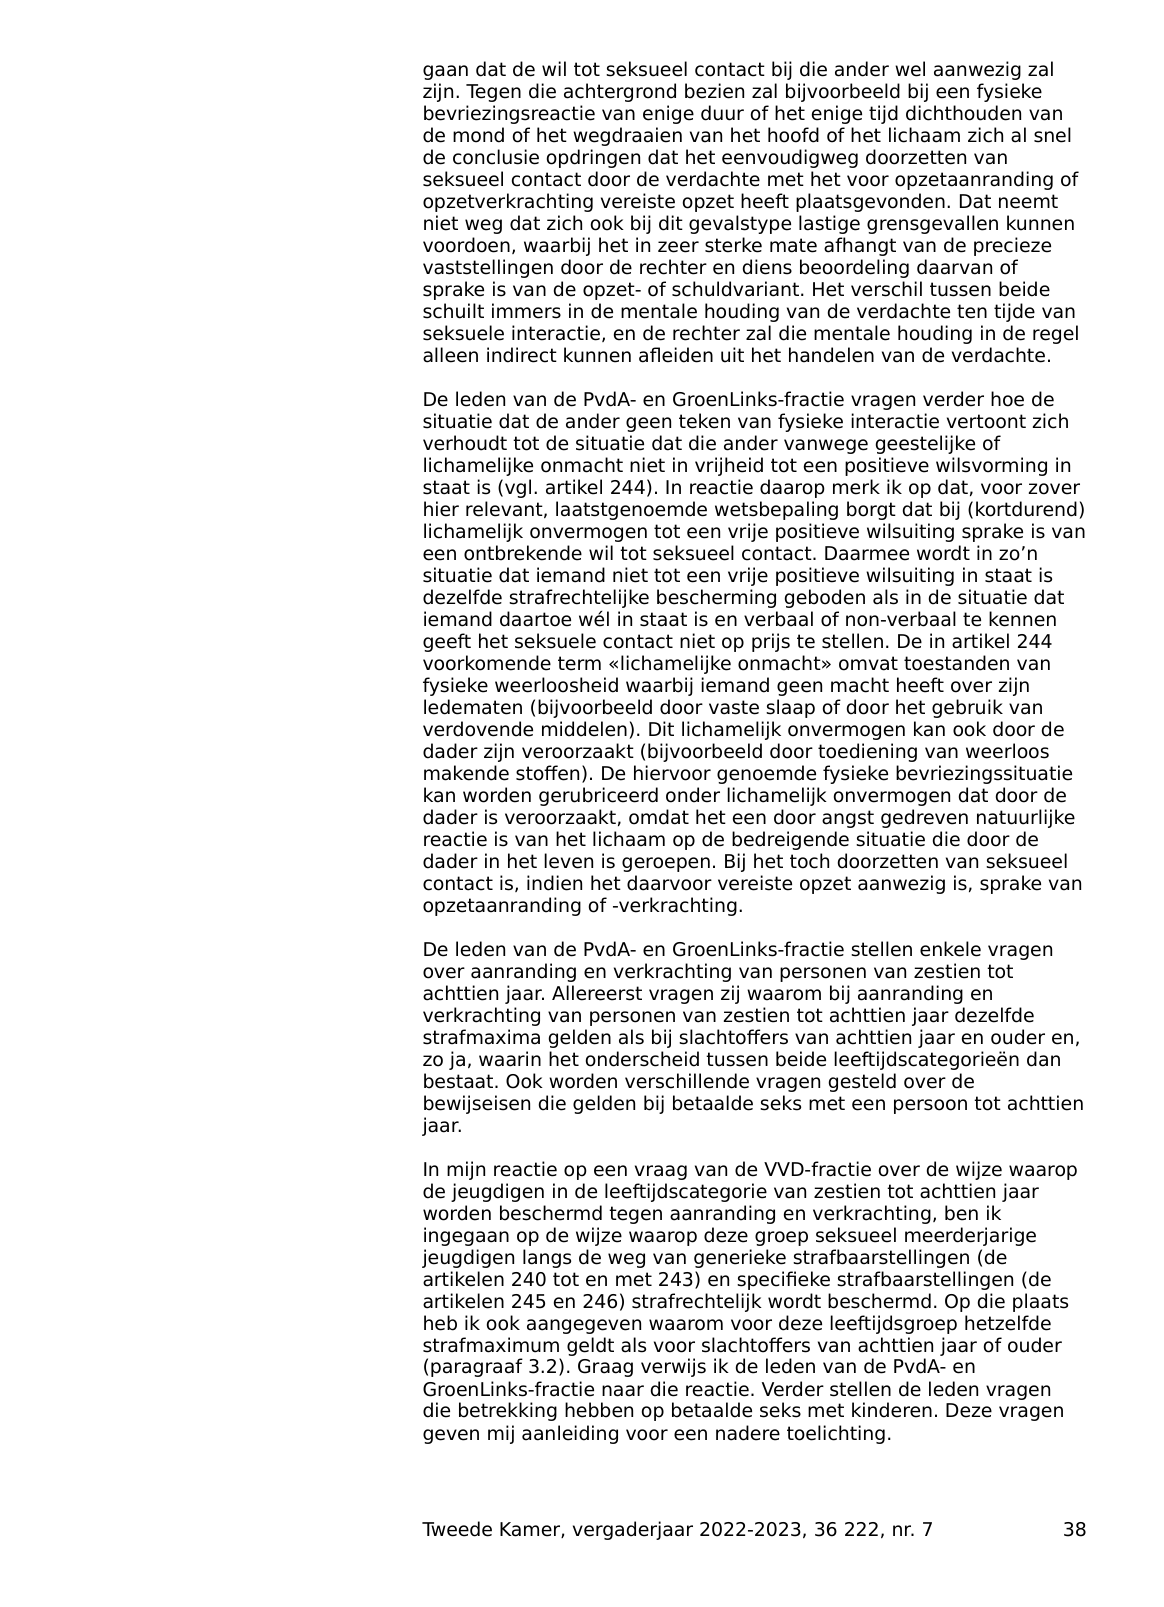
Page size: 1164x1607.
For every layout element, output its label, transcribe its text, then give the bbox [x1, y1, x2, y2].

text In mijn reactie op een vraag van de VVD-fractie over de wijze waarop de jeugdigen in de leeftijdscategorie van zestien tot achttien jaar worden beschermd tegen aanranding en verkrachting, ben ik ingegaan op de wijze waarop deze groep seksueel meerderjarige jeugdigen langs de weg van generieke strafbaarstellingen (de artikelen 240 tot en met 243) en specifieke strafbaarstellingen (de artikelen 245 en 246) strafrechtelijk wordt beschermd. Op die plaats heb ik ook aangegeven waarom voor deze leeftijdsgroep hetzelfde strafmaximum geldt als voor slachtoffers van achttien jaar of ouder (paragraaf 3.2). Graag verwijs ik de leden van de PvdA- en GroenLinks-fractie naar die reactie. Verder stellen de leden vragen die betrekking hebben op betaalde seks met kinderen. Deze vragen geven mij aanleiding voor een nadere toelichting. [422, 1159, 1087, 1444]
text gaan dat de wil tot seksueel contact bij die ander wel aanwezig zal zijn. Tegen die achtergrond bezien zal bijvoorbeeld bij een fysieke bevriezingsreactie van enige duur of het enige tijd dichthouden van de mond of het wegdraaien van het hoofd of het lichaam zich al snel de conclusie opdringen dat het eenvoudigweg doorzetten van seksueel contact door de verdachte met het voor opzetaanranding of opzetverkrachting vereiste opzet heeft plaatsgevonden. Dat neemt niet weg dat zich ook bij dit gevalstype lastige grensgevallen kunnen voordoen, waarbij het in zeer sterke mate afhangt van de precieze vaststellingen door de rechter en diens beoordeling daarvan of sprake is van de opzet- of schuldvariant. Het verschil tussen beide schuilt immers in de mentale houding van de verdachte ten tijde van seksuele interactie, en de rechter zal die mentale houding in de regel alleen indirect kunnen afleiden uit het handelen van de verdachte. [422, 59, 1087, 367]
text De leden van de PvdA- en GroenLinks-fractie vragen verder hoe de situatie dat de ander geen teken van fysieke interactie vertoont zich verhoudt tot de situatie dat die ander vanwege geestelijke of lichamelijke onmacht niet in vrijheid tot een positieve wilsvorming in staat is (vgl. artikel 244). In reactie daarop merk ik op dat, voor zover hier relevant, laatstgenoemde wetsbepaling borgt dat bij (kortdurend) lichamelijk onvermogen tot een vrije positieve wilsuiting sprake is van een ontbrekende wil tot seksueel contact. Daarmee wordt in zo’n situatie dat iemand niet tot een vrije positieve wilsuiting in staat is dezelfde strafrechtelijke bescherming geboden als in de situatie dat iemand daartoe wél in staat is en verbaal of non-verbaal te kennen geeft het seksuele contact niet op prijs te stellen. De in artikel 244 voorkomende term «lichamelijke onmacht» omvat toestanden van fysieke weerloosheid waarbij iemand geen macht heeft over zijn ledematen (bijvoorbeeld door vaste slaap of door het gebruik van verdovende middelen). Dit lichamelijk onvermogen kan ook door de dader zijn veroorzaakt (bijvoorbeeld door toediening van weerloos makende stoffen). De hiervoor genoemde fysieke bevriezingssituatie kan worden gerubriceerd onder lichamelijk onvermogen dat door de dader is veroorzaakt, omdat het een door angst gedreven natuurlijke reactie is van het lichaam op de bedreigende situatie die door de dader in het leven is geroepen. Bij het toch doorzetten van seksueel contact is, indien het daarvoor vereiste opzet aanwezig is, sprake van opzetaanranding of -verkrachting. [422, 389, 1087, 916]
text De leden van de PvdA- en GroenLinks-fractie stellen enkele vragen over aanranding en verkrachting van personen van zestien tot achttien jaar. Allereerst vragen zij waarom bij aanranding en verkrachting van personen van zestien tot achttien jaar dezelfde strafmaxima gelden als bij slachtoffers van achttien jaar en ouder en, zo ja, waarin het onderscheid tussen beide leeftijdscategorieën dan bestaat. Ook worden verschillende vragen gesteld over de bewijseisen die gelden bij betaalde seks met een persoon tot achttien jaar. [422, 939, 1087, 1136]
